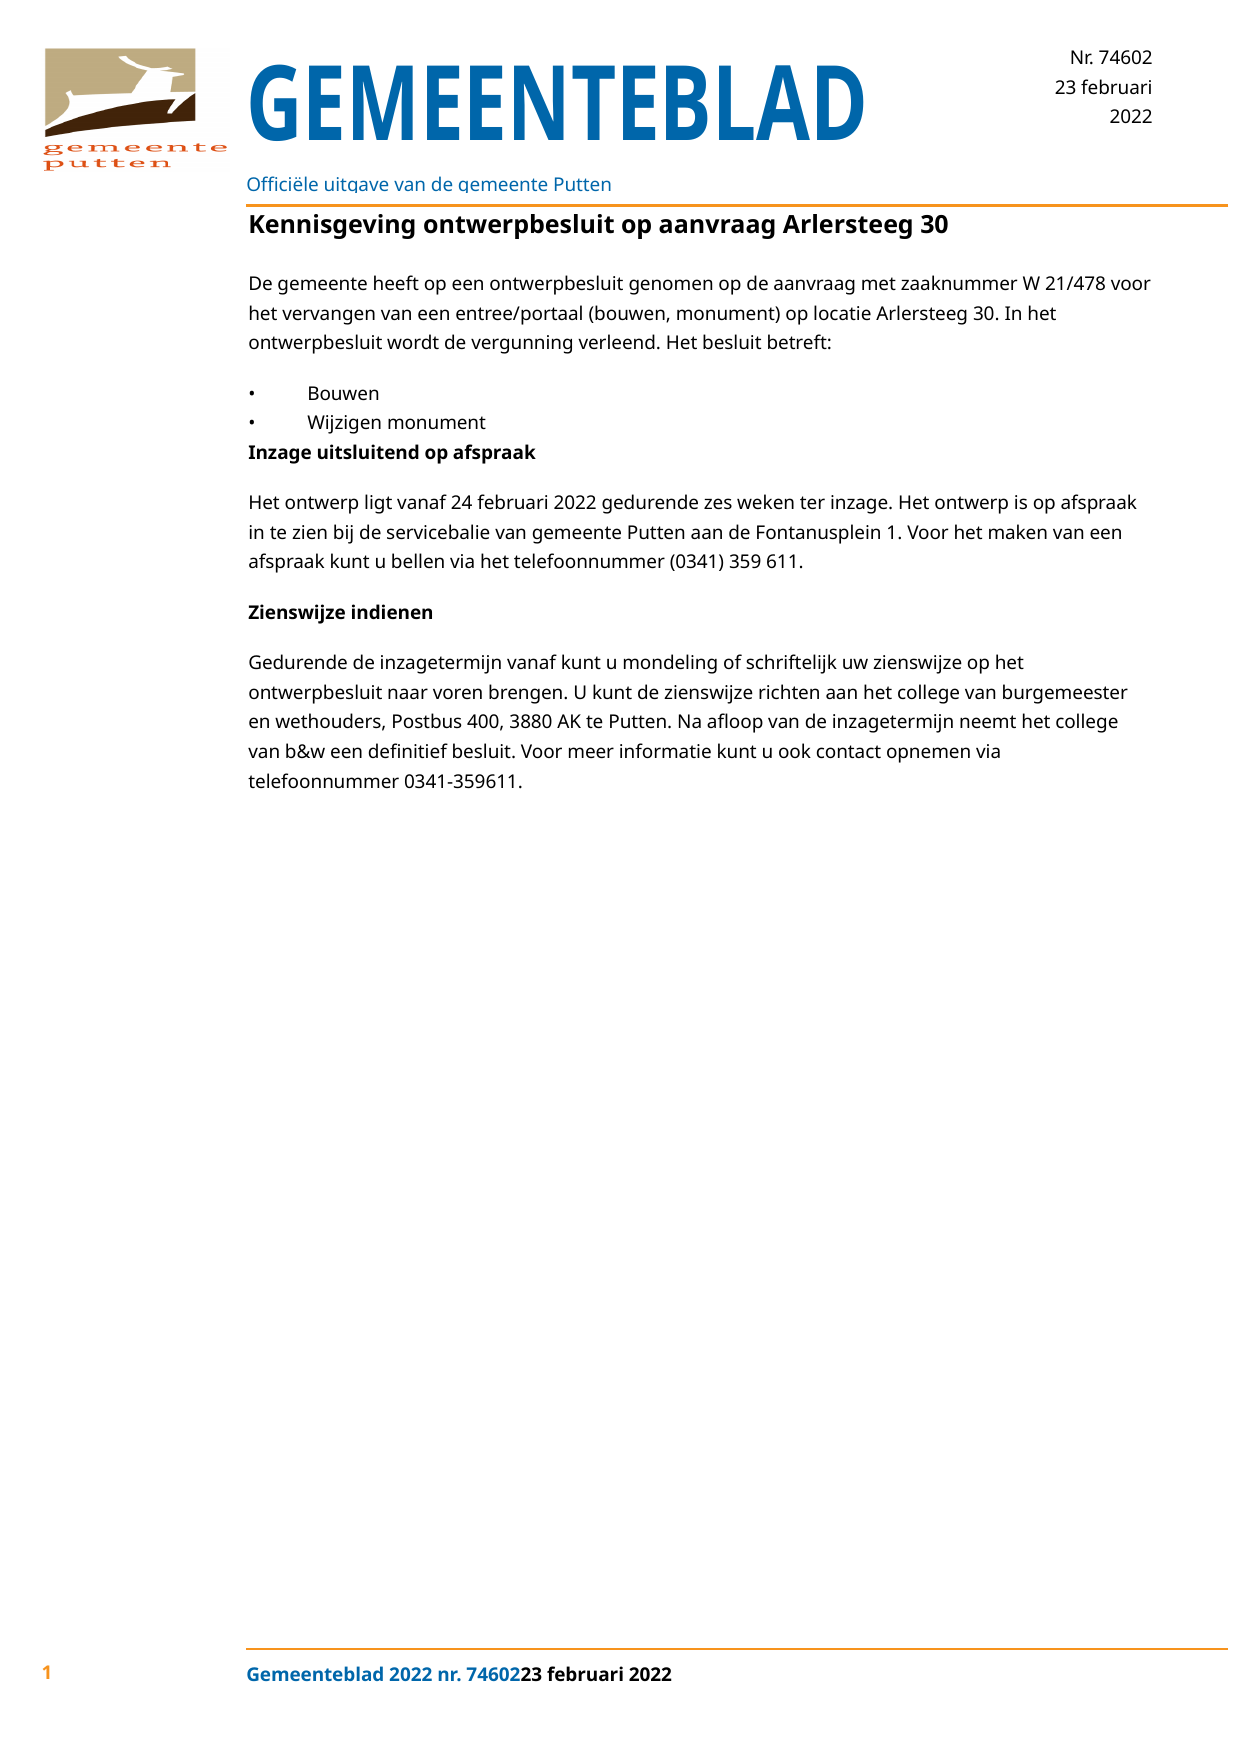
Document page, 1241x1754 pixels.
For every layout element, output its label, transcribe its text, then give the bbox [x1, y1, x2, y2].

list Bouwen [248, 380, 1152, 406]
text Inzage uitsluitend op afspraak [248, 439, 1152, 465]
text Het ontwerp ligt vanaf 24 februari 2022 gedurende zes weken ter inzage. Het ontwerp is op afspraak in te zien bij de servicebalie van gemeente Putten aan de Fontanusplein 1. Voor het maken van een afspraak kunt u bellen via het telefoonnummer (0341) 359 611. [248, 489, 1152, 574]
text Gedurende de inzagetermijn vanaf kunt u mondeling of schriftelijk uw zienswijze op het ontwerpbesluit naar voren brengen. U kunt de zienswijze richten aan het college van burgemeester en wethouders, Postbus 400, 3880 AK te Putten. Na afloop van de inzagetermijn neemt het college van b&w een definitief besluit. Voor meer informatie kunt u ook contact opnemen via telefoonnummer 0341-359611. [248, 649, 1152, 793]
text Zienswijze indienen [248, 599, 1152, 625]
list Wijzigen monument [248, 409, 1152, 435]
picture [41, 47, 231, 172]
text De gemeente heeft op een ontwerpbesluit genomen op de aanvraag met zaaknummer W 21/478 voor het vervangen van een entree/portaal (bouwen, monument) op locatie Arlersteeg 30. In het ontwerpbesluit wordt de vergunning verleend. Het besluit betreft: [248, 270, 1152, 355]
text Kennisgeving ontwerpbesluit op aanvraag Arlersteeg 30 [248, 207, 1152, 241]
